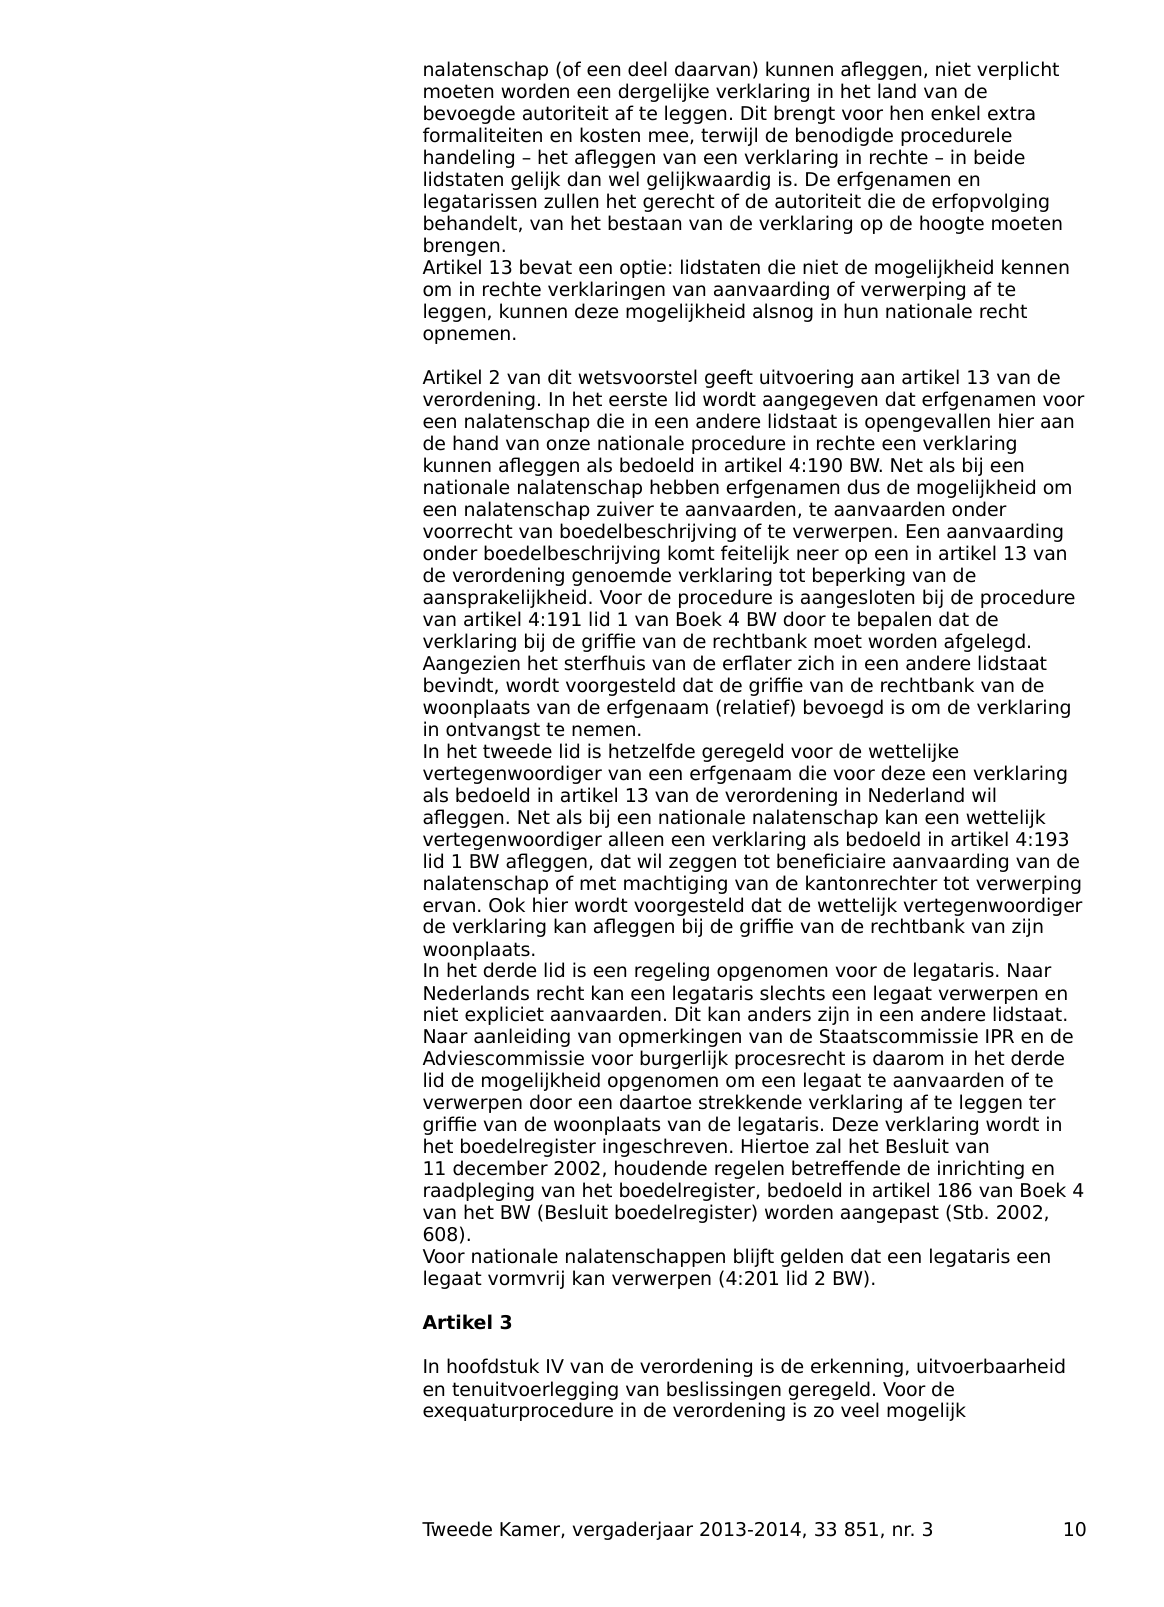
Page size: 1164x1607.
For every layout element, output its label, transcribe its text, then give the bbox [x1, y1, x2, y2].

text Artikel 2 van dit wetsvoorstel geeft uitvoering aan artikel 13 van de verordening. In het eerste lid wordt aangegeven dat erfgenamen voor een nalatenschap die in een andere lidstaat is opengevallen hier aan de hand van onze nationale procedure in rechte een verklaring kunnen afleggen als bedoeld in artikel 4:190 BW. Net als bij een nationale nalatenschap hebben erfgenamen dus de mogelijkheid om een nalatenschap zuiver te aanvaarden, te aanvaarden onder voorrecht van boedelbeschrijving of te verwerpen. Een aanvaarding onder boedelbeschrijving komt feitelijk neer op een in artikel 13 van de verordening genoemde verklaring tot beperking van de aansprakelijkheid. Voor de procedure is aangesloten bij de procedure van artikel 4:191 lid 1 van Boek 4 BW door te bepalen dat de verklaring bij de griffie van de rechtbank moet worden afgelegd. Aangezien het sterfhuis van de erflater zich in een andere lidstaat bevindt, wordt voorgesteld dat de griffie van de rechtbank van de woonplaats van de erfgenaam (relatief) bevoegd is om de verklaring in ontvangst te nemen. [422, 367, 1087, 741]
subtitle Artikel 3 [422, 1312, 1087, 1334]
text nalatenschap (of een deel daarvan) kunnen afleggen, niet verplicht moeten worden een dergelijke verklaring in het land van de bevoegde autoriteit af te leggen. Dit brengt voor hen enkel extra formaliteiten en kosten mee, terwijl de benodigde procedurele handeling – het afleggen van een verklaring in rechte – in beide lidstaten gelijk dan wel gelijkwaardig is. De erfgenamen en legatarissen zullen het gerecht of de autoriteit die de erfopvolging behandelt, van het bestaan van de verklaring op de hoogte moeten brengen. [422, 59, 1087, 257]
text Voor nationale nalatenschappen blijft gelden dat een legataris een legaat vormvrij kan verwerpen (4:201 lid 2 BW). [422, 1246, 1087, 1290]
text Artikel 13 bevat een optie: lidstaten die niet de mogelijkheid kennen om in rechte verklaringen van aanvaarding of verwerping af te leggen, kunnen deze mogelijkheid alsnog in hun nationale recht opnemen. [422, 257, 1087, 345]
text In het derde lid is een regeling opgenomen voor de legataris. Naar Nederlands recht kan een legataris slechts een legaat verwerpen en niet expliciet aanvaarden. Dit kan anders zijn in een andere lidstaat. Naar aanleiding van opmerkingen van de Staatscommissie IPR en de Adviescommissie voor burgerlijk procesrecht is daarom in het derde lid de mogelijkheid opgenomen om een legaat te aanvaarden of te verwerpen door een daartoe strekkende verklaring af te leggen ter griffie van de woonplaats van de legataris. Deze verklaring wordt in het boedelregister ingeschreven. Hiertoe zal het Besluit van 11 december 2002, houdende regelen betreffende de inrichting en raadpleging van het boedelregister, bedoeld in artikel 186 van Boek 4 van het BW (Besluit boedelregister) worden aangepast (Stb. 2002, 608). [422, 960, 1087, 1246]
text In het tweede lid is hetzelfde geregeld voor de wettelijke vertegenwoordiger van een erfgenaam die voor deze een verklaring als bedoeld in artikel 13 van de verordening in Nederland wil afleggen. Net als bij een nationale nalatenschap kan een wettelijk vertegenwoordiger alleen een verklaring als bedoeld in artikel 4:193 lid 1 BW afleggen, dat wil zeggen tot beneficiaire aanvaarding van de nalatenschap of met machtiging van de kantonrechter tot verwerping ervan. Ook hier wordt voorgesteld dat de wettelijk vertegenwoordiger de verklaring kan afleggen bij de griffie van de rechtbank van zijn woonplaats. [422, 741, 1087, 960]
text In hoofdstuk IV van de verordening is de erkenning, uitvoerbaarheid en tenuitvoerlegging van beslissingen geregeld. Voor de exequaturprocedure in de verordening is zo veel mogelijk [422, 1356, 1087, 1422]
